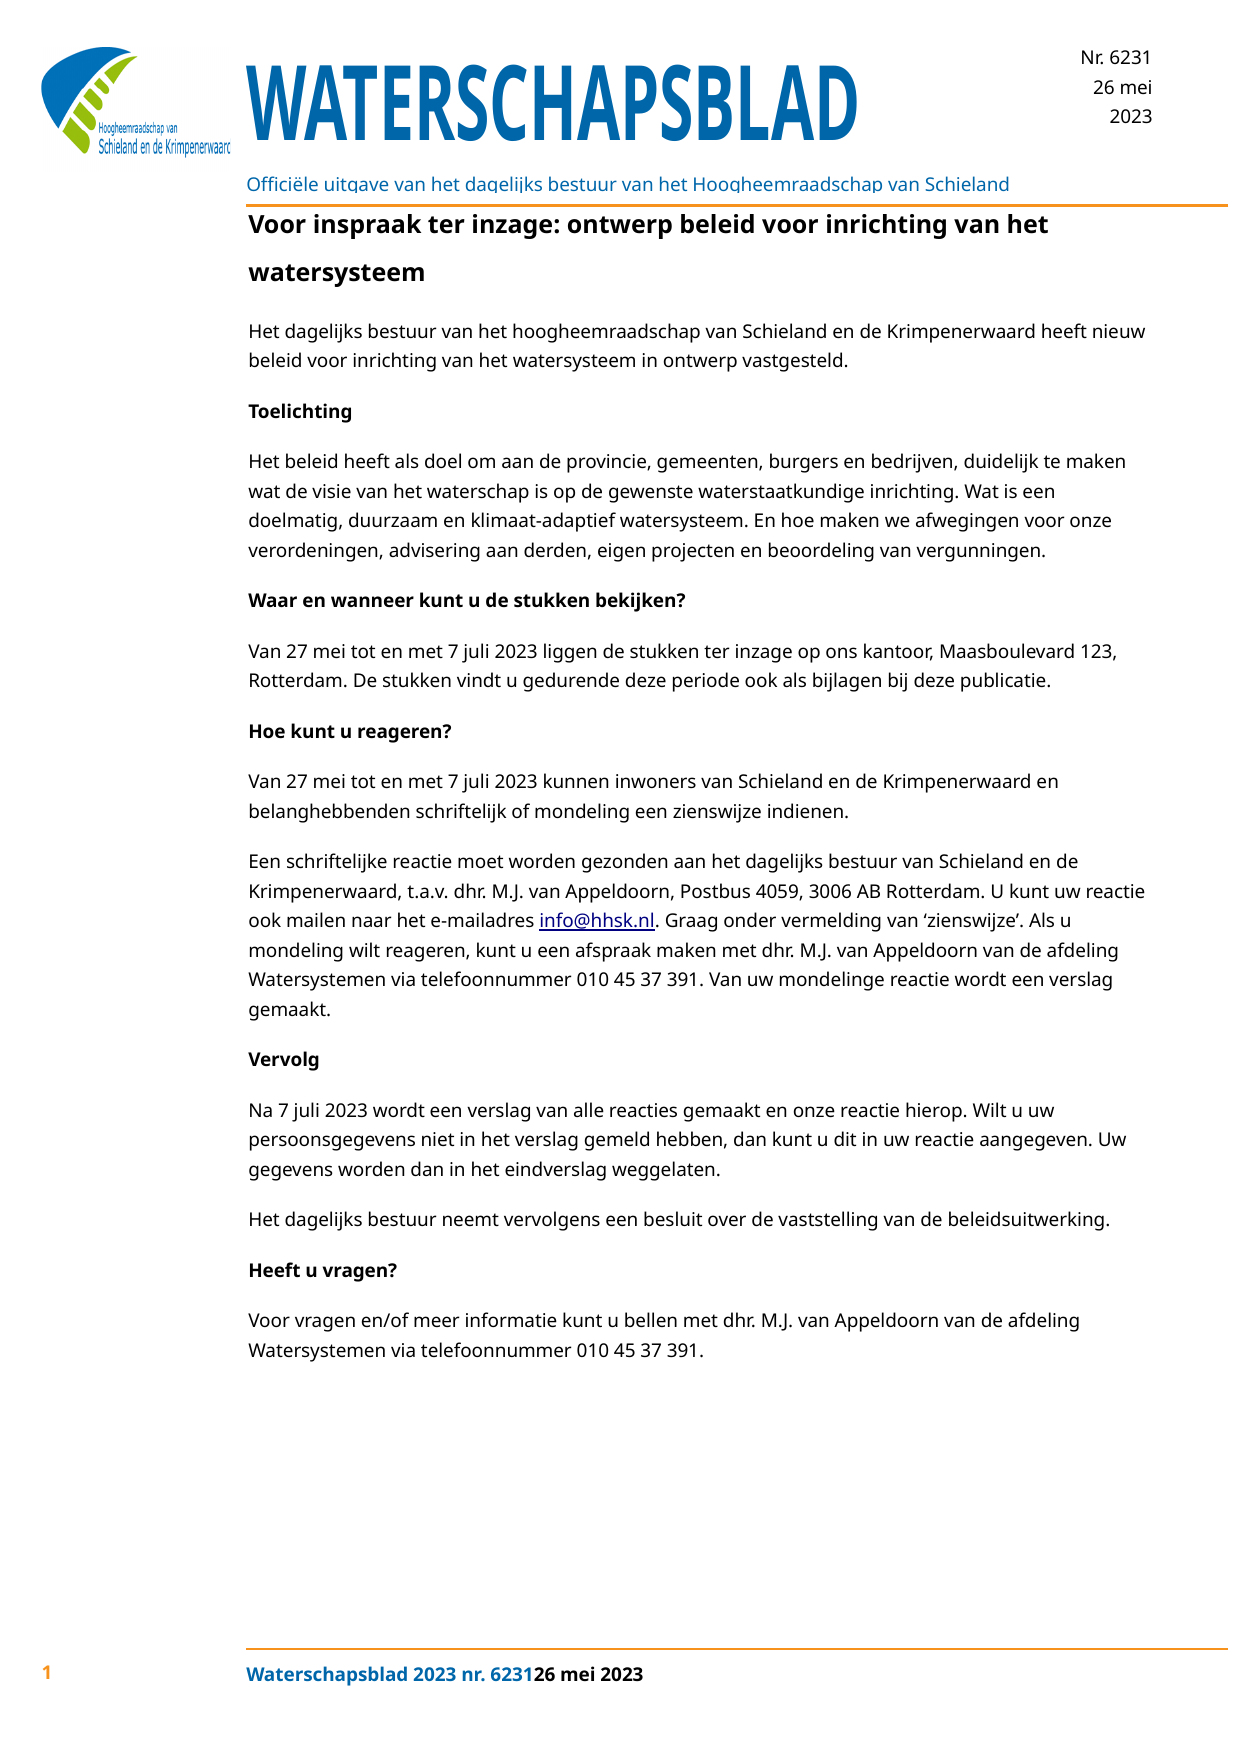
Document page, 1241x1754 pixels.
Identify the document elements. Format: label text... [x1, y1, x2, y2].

text Toelichting [248, 398, 1152, 424]
text Het dagelijks bestuur neemt vervolgens een besluit over de vaststelling van de beleidsuitwerking. [248, 1207, 1152, 1232]
text Vervolg [248, 1047, 1152, 1072]
text Heeft u vragen? [248, 1257, 1152, 1283]
text Na 7 juli 2023 wordt een verslag van alle reacties gemaakt en onze reactie hierop. Wilt u uw persoonsgegevens niet in het verslag gemeld hebben, dan kunt u dit in uw reactie aangegeven. Uw gegevens worden dan in het eindverslag weggelaten. [248, 1097, 1152, 1182]
text Voor inspraak ter inzage: ontwerp beleid voor inrichting van het watersysteem [248, 207, 1152, 288]
text Het beleid heeft als doel om aan de provincie, gemeenten, burgers en bedrijven, duidelijk te maken wat de visie van het waterschap is op de gewenste waterstaatkundige inrichting. Wat is een doelmatig, duurzaam en klimaat-adaptief watersysteem. En hoe maken we afwegingen voor onze verordeningen, advisering aan derden, eigen projecten en beoordeling van vergunningen. [248, 448, 1152, 563]
text Het dagelijks bestuur van het hoogheemraadschap van Schieland en de Krimpenerwaard heeft nieuw beleid voor inrichting van het watersysteem in ontwerp vastgesteld. [248, 318, 1152, 373]
picture [41, 47, 231, 172]
text Van 27 mei tot en met 7 juli 2023 liggen de stukken ter inzage op ons kantoor, Maasboulevard 123, Rotterdam. De stukken vindt u gedurende deze periode ook als bijlagen bij deze publicatie. [248, 638, 1152, 693]
text Een schriftelijke reactie moet worden gezonden aan het dagelijks bestuur van Schieland en de Krimpenerwaard, t.a.v. dhr. M.J. van Appeldoorn, Postbus 4059, 3006 AB Rotterdam. U kunt uw reactie ook mailen naar het e-mailadres info@hhsk.nl. Graag onder vermelding van ‘zienswijze’. Als u mondeling wilt reageren, kunt u een afspraak maken met dhr. M.J. van Appeldoorn van de afdeling Watersystemen via telefoonnummer 010 45 37 391. Van uw mondelinge reactie wordt een verslag gemaakt. [248, 848, 1152, 1022]
text Waar en wanneer kunt u de stukken bekijken? [248, 587, 1152, 613]
text Hoe kunt u reageren? [248, 718, 1152, 744]
text Voor vragen en/of meer informatie kunt u bellen met dhr. M.J. van Appeldoorn van de afdeling Watersystemen via telefoonnummer 010 45 37 391. [248, 1307, 1152, 1363]
text Van 27 mei tot en met 7 juli 2023 kunnen inwoners van Schieland en de Krimpenerwaard en belanghebbenden schriftelijk of mondeling een zienswijze indienen. [248, 768, 1152, 824]
